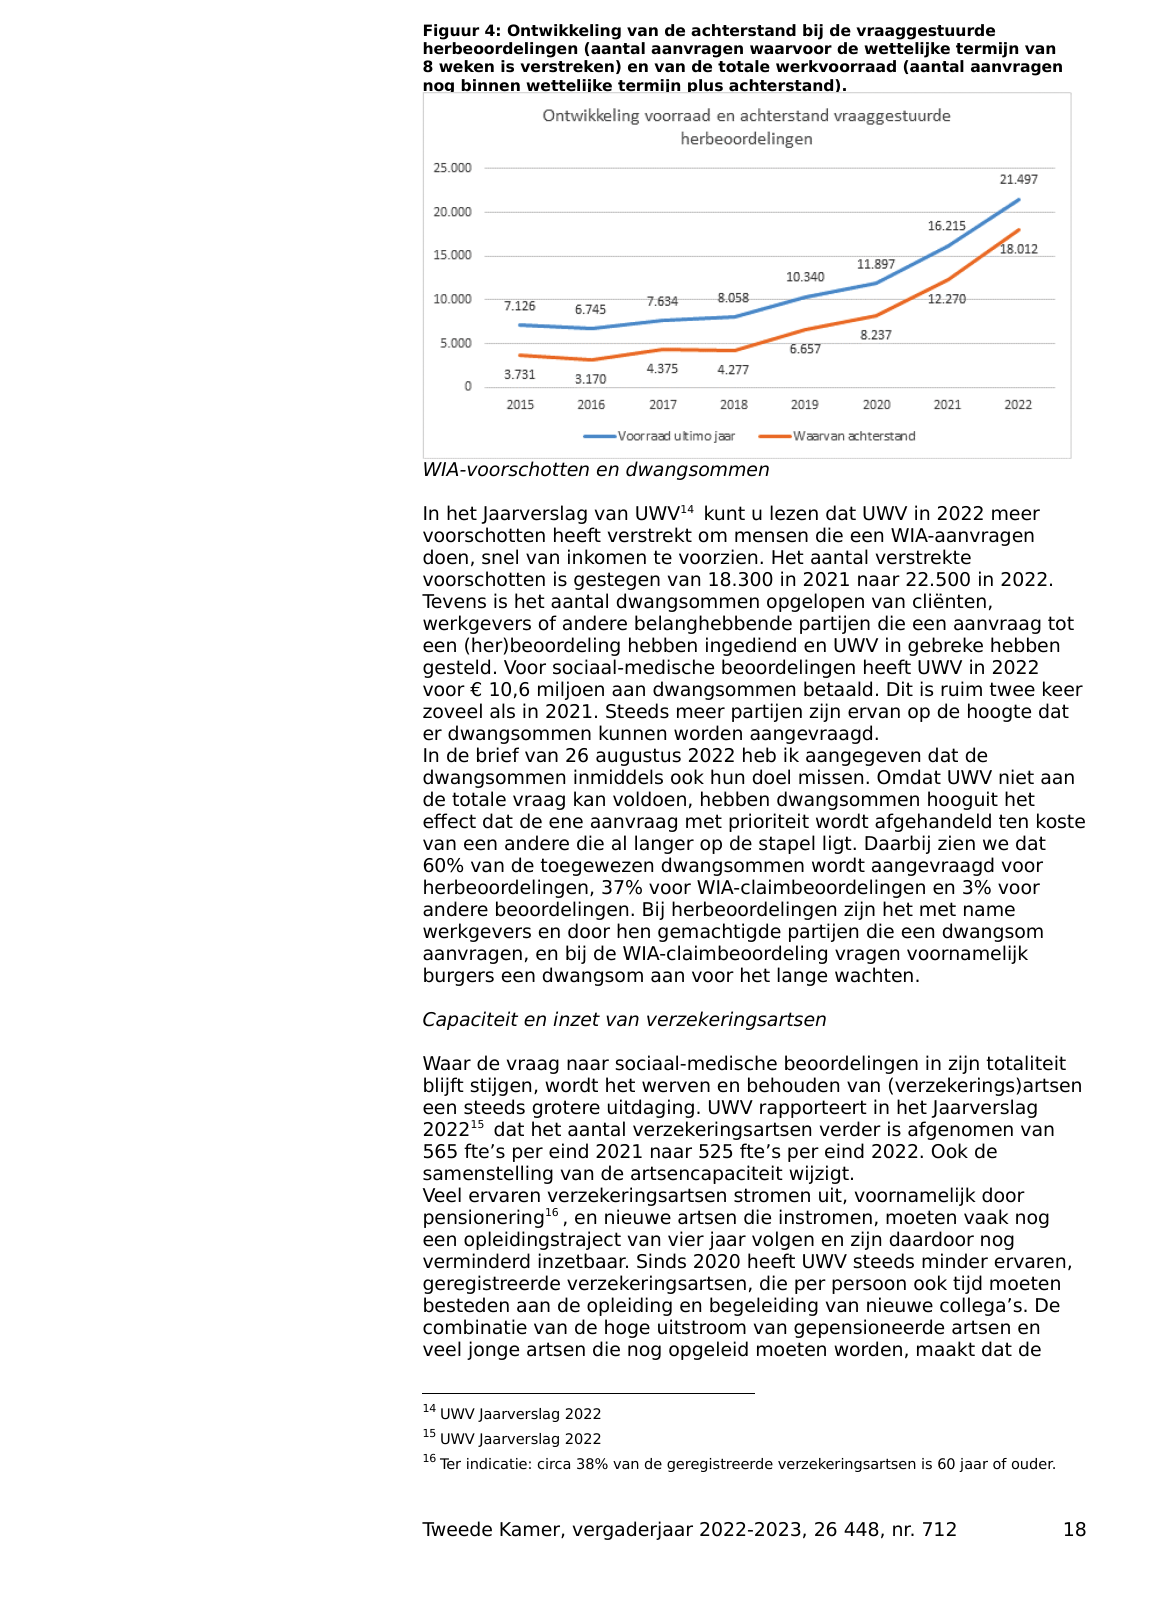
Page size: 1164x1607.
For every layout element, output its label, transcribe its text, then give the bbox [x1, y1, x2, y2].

text In de brief van 26 augustus 2022 heb ik aangegeven dat de dwangsommen inmiddels ook hun doel missen. Omdat UWV niet aan de totale vraag kan voldoen, hebben dwangsommen hooguit het effect dat de ene aanvraag met prioriteit wordt afgehandeld ten koste van een andere die al langer op de stapel ligt. Daarbij zien we dat 60% van de toegewezen dwangsommen wordt aangevraagd voor herbeoordelingen, 37% voor WIA-claimbeoordelingen en 3% voor andere beoordelingen. Bij herbeoordelingen zijn het met name werkgevers en door hen gemachtigde partijen die een dwangsom aanvragen, en bij de WIA-claimbeoordeling vragen voornamelijk burgers een dwangsom aan voor het lange wachten. [422, 745, 1087, 987]
picture [422, 92, 1072, 459]
text Veel ervaren verzekeringsartsen stromen uit, voornamelijk door pensionering, en nieuwe artsen die instromen, moeten vaak nog een opleidingstraject van vier jaar volgen en zijn daardoor nog verminderd inzetbaar. Sinds 2020 heeft UWV steeds minder ervaren, geregistreerde verzekeringsartsen, die per persoon ook tijd moeten besteden aan de opleiding en begeleiding van nieuwe collega’s. De combinatie van de hoge uitstroom van gepensioneerde artsen en veel jonge artsen die nog opgeleid moeten worden, maakt dat de [422, 1185, 1087, 1361]
text Ter indicatie: circa 38% van de geregistreerde verzekeringsartsen is 60 jaar of ouder. [422, 1452, 1087, 1474]
text UWV Jaarverslag 2022 [422, 1402, 1087, 1424]
text UWV Jaarverslag 2022 [422, 1427, 1087, 1449]
text In het Jaarverslag van UWV kunt u lezen dat UWV in 2022 meer voorschotten heeft verstrekt om mensen die een WIA-aanvragen doen, snel van inkomen te voorzien. Het aantal verstrekte voorschotten is gestegen van 18.300 in 2021 naar 22.500 in 2022. Tevens is het aantal dwangsommen opgelopen van cliënten, werkgevers of andere belanghebbende partijen die een aanvraag tot een (her)beoordeling hebben ingediend en UWV in gebreke hebben gesteld. Voor sociaal-medische beoordelingen heeft UWV in 2022 voor € 10,6 miljoen aan dwangsommen betaald. Dit is ruim twee keer zoveel als in 2021. Steeds meer partijen zijn ervan op de hoogte dat er dwangsommen kunnen worden aangevraagd. [422, 503, 1087, 745]
subtitle Capaciteit en inzet van verzekeringsartsen [422, 1009, 1087, 1031]
text Figuur 4: Ontwikkeling van de achterstand bij de vraaggestuurde herbeoordelingen (aantal aanvragen waarvoor de wettelijke termijn van 8 weken is verstreken) en van de totale werkvoorraad (aantal aanvragen nog binnen wettelijke termijn plus achterstand). [422, 22, 1072, 92]
subtitle WIA-voorschotten en dwangsommen [422, 137, 1087, 481]
text Waar de vraag naar sociaal-medische beoordelingen in zijn totaliteit blijft stijgen, wordt het werven en behouden van (verzekerings)artsen een steeds grotere uitdaging. UWV rapporteert in het Jaarverslag 2022 dat het aantal verzekeringsartsen verder is afgenomen van 565 fte’s per eind 2021 naar 525 fte’s per eind 2022. Ook de samenstelling van de artsencapaciteit wijzigt. [422, 1053, 1087, 1185]
